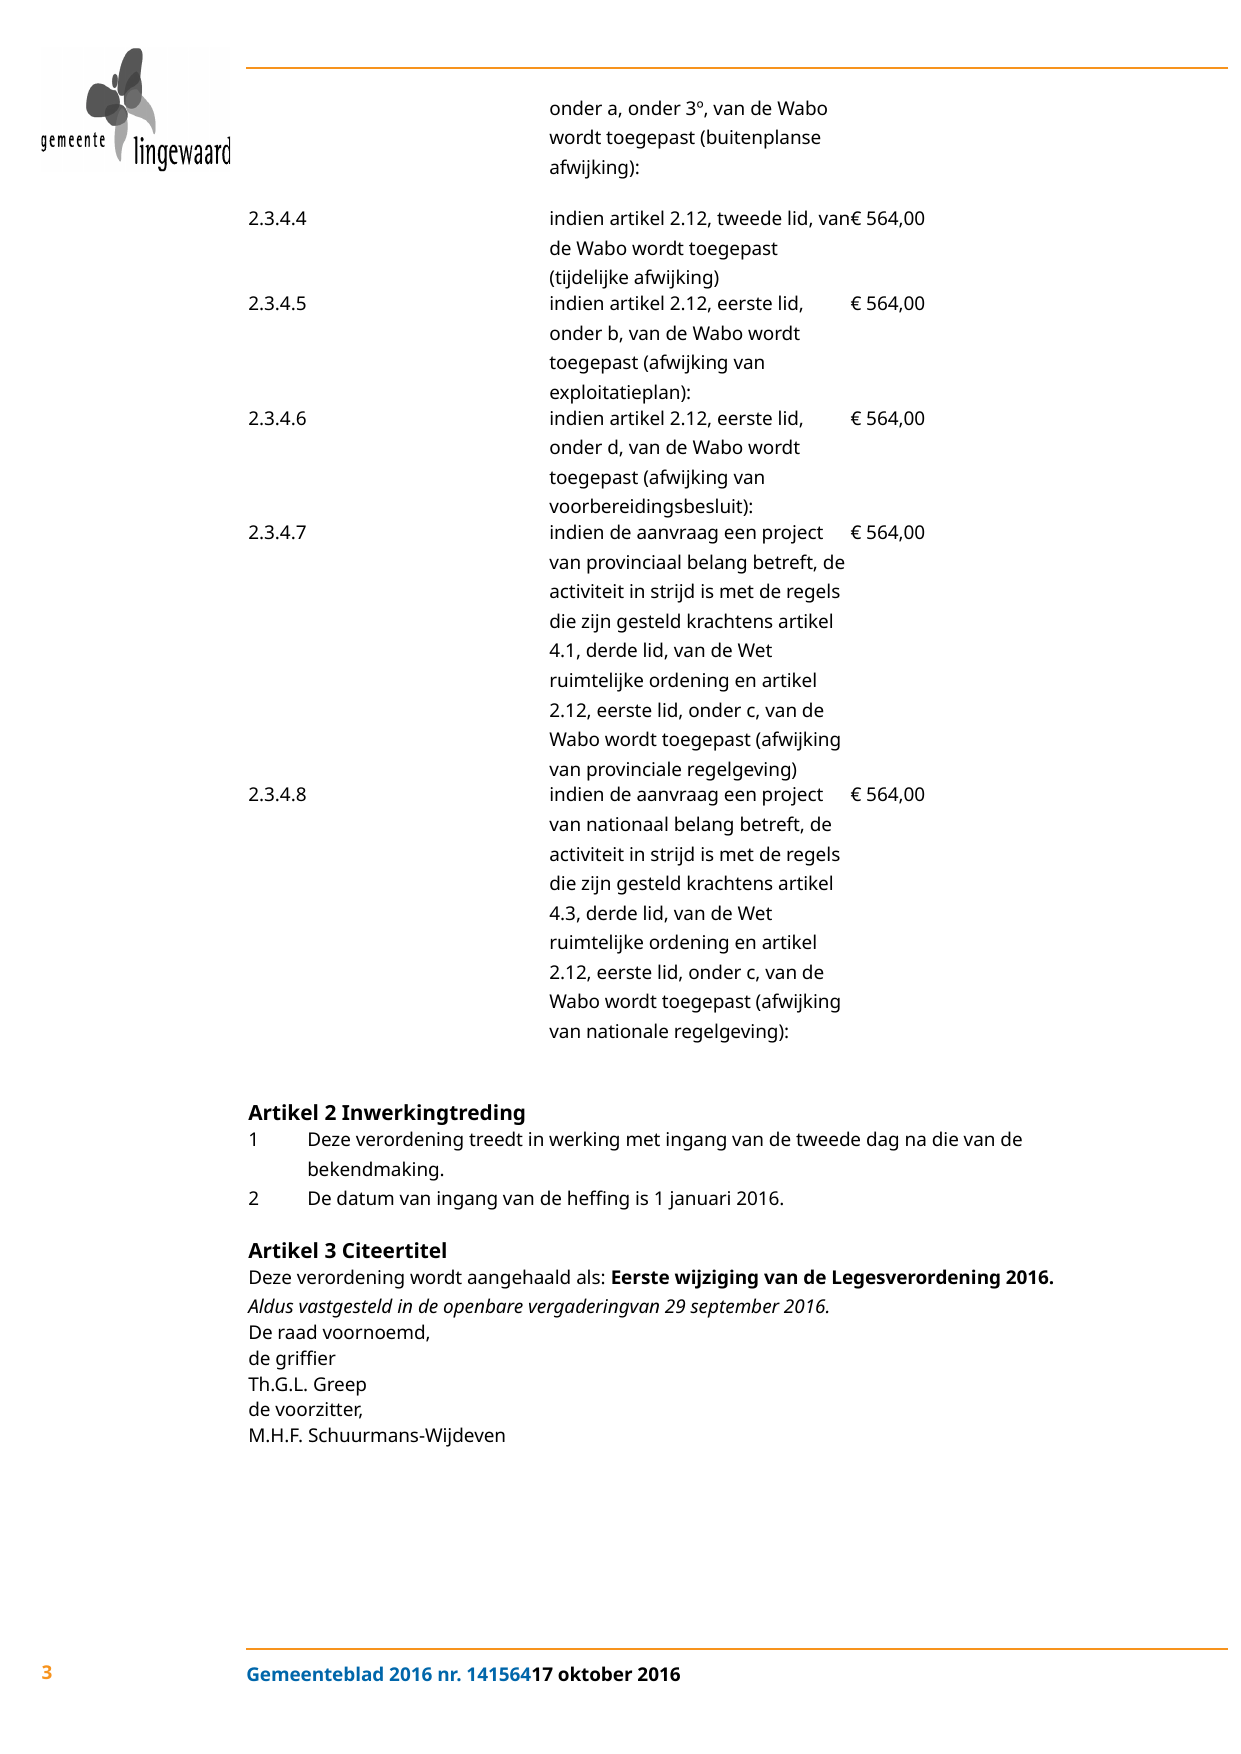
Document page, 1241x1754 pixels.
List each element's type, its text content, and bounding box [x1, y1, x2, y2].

table_cell [248, 180, 549, 205]
list De datum van ingang van de heffing is 1 januari 2016. [248, 1185, 1152, 1211]
table_cell 2.3.4.4 [248, 205, 549, 290]
table_cell 2.3.4.6 [248, 405, 549, 519]
table_cell € 564,00 [850, 290, 1152, 405]
table_cell [248, 95, 549, 180]
text Deze verordening wordt aangehaald als: Eerste wijziging van de Legesverordening 2016. [248, 1264, 1152, 1290]
text De raad voornoemd, [248, 1319, 1152, 1345]
table_cell indien artikel 2.12, eerste lid, onder b, van de Wabo wordt toegepast (afwijking van exploitatieplan): [549, 290, 850, 405]
text M.H.F. Schuurmans-Wijdeven [248, 1422, 1152, 1448]
table_cell onder a, onder 3º, van de Wabo wordt toegepast (buitenplanse afwijking): [549, 95, 850, 180]
text Artikel 2 Inwerkingtreding [248, 1098, 1152, 1126]
table_cell € 564,00 [850, 519, 1152, 782]
text Th.G.L. Greep [248, 1371, 1152, 1397]
table_cell [549, 180, 850, 205]
table_cell indien de aanvraag een project van nationaal belang betreft, de activiteit in strijd is met de regels die zijn gesteld krachtens artikel 4.3, derde lid, van de Wet ruimtelijke ordening en artikel 2.12, eerste lid, onder c, van de Wabo wordt toegepast (afwijking van nationale regelgeving): [549, 782, 850, 1044]
text Artikel 3 Citeertitel [248, 1236, 1152, 1264]
picture [41, 47, 231, 172]
table_cell [850, 95, 1152, 180]
table_cell 2.3.4.5 [248, 290, 549, 405]
table_cell indien artikel 2.12, eerste lid, onder d, van de Wabo wordt toegepast (afwijking van voorbereidingsbesluit): [549, 405, 850, 519]
table_cell [850, 180, 1152, 205]
table_cell indien artikel 2.12, tweede lid, van de Wabo wordt toegepast (tijdelijke afwijking) [549, 205, 850, 290]
text de voorzitter, [248, 1397, 1152, 1422]
table_cell € 564,00 [850, 405, 1152, 519]
text Aldus vastgesteld in de openbare vergaderingvan 29 september 2016. [248, 1294, 1152, 1319]
table_cell 2.3.4.8 [248, 782, 549, 1044]
list Deze verordening treedt in werking met ingang van de tweede dag na die van de bekendmaking. [248, 1126, 1152, 1181]
table_cell € 564,00 [850, 782, 1152, 1044]
text de griffier [248, 1345, 1152, 1371]
table_cell 2.3.4.7 [248, 519, 549, 782]
table_cell € 564,00 [850, 205, 1152, 290]
table_cell indien de aanvraag een project van provinciaal belang betreft, de activiteit in strijd is met de regels die zijn gesteld krachtens artikel 4.1, derde lid, van de Wet ruimtelijke ordening en artikel 2.12, eerste lid, onder c, van de Wabo wordt toegepast (afwijking van provinciale regelgeving) [549, 519, 850, 782]
